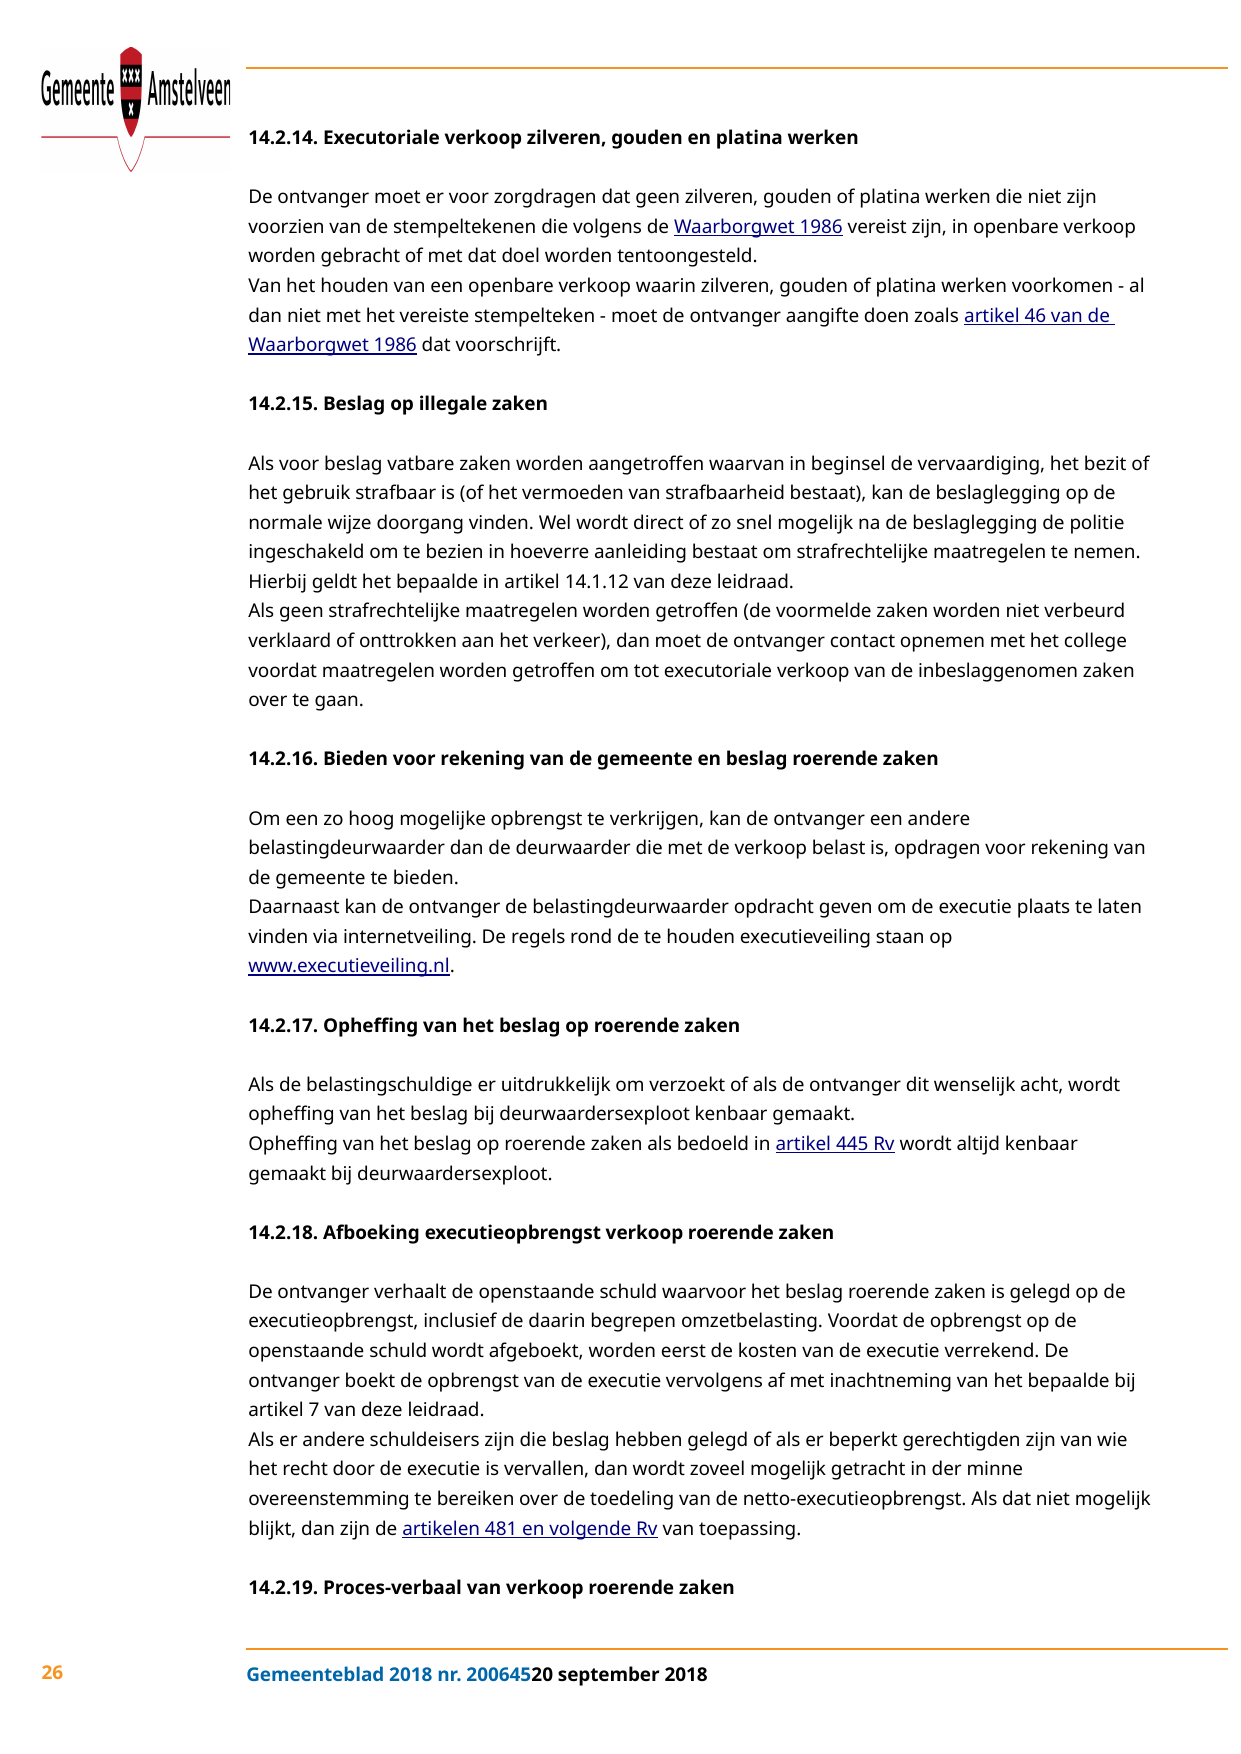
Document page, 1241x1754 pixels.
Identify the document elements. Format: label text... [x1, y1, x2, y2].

text Van het houden van een openbare verkoop waarin zilveren, gouden of platina werken voorkomen - al dan niet met het vereiste stempelteken - moet de ontvanger aangifte doen zoals artikel 46 van de Waarborgwet 1986 dat voorschrijft. [248, 272, 1152, 357]
text Als geen strafrechtelijke maatregelen worden getroffen (de voormelde zaken worden niet verbeurd verklaard of onttrokken aan het verkeer), dan moet de ontvanger contact opnemen met het college voordat maatregelen worden getroffen om tot executoriale verkoop van de inbeslaggenomen zaken over te gaan. [248, 598, 1152, 712]
text De ontvanger moet er voor zorgdragen dat geen zilveren, gouden of platina werken die niet zijn voorzien van de stempeltekenen die volgens de Waarborgwet 1986 vereist zijn, in openbare verkoop worden gebracht of met dat doel worden tentoongesteld. [248, 183, 1152, 268]
text Als er andere schuldeisers zijn die beslag hebben gelegd of als er beperkt gerechtigden zijn van wie het recht door de executie is vervallen, dan wordt zoveel mogelijk getracht in der minne overeenstemming te bereiken over de toedeling van de netto-executieopbrengst. Als dat niet mogelijk blijkt, dan zijn de artikelen 481 en volgende Rv van toepassing. [248, 1426, 1152, 1541]
text Om een zo hoog mogelijke opbrengst te verkrijgen, kan de ontvanger een andere belastingdeurwaarder dan de deurwaarder die met de verkoop belast is, opdragen voor rekening van de gemeente te bieden. [248, 805, 1152, 890]
text 14.2.19. Proces-verbaal van verkoop roerende zaken [248, 1574, 1152, 1600]
text Als de belastingschuldige er uitdrukkelijk om verzoekt of als de ontvanger dit wenselijk acht, wordt opheffing van het beslag bij deurwaardersexploot kenbaar gemaakt. [248, 1071, 1152, 1126]
text Opheffing van het beslag op roerende zaken als bedoeld in artikel 445 Rv wordt altijd kenbaar gemaakt bij deurwaardersexploot. [248, 1130, 1152, 1186]
text 14.2.15. Beslag op illegale zaken [248, 391, 1152, 416]
text De ontvanger verhaalt de openstaande schuld waarvoor het beslag roerende zaken is gelegd op de executieopbrengst, inclusief de daarin begrepen omzetbelasting. Voordat de opbrengst op de openstaande schuld wordt afgeboekt, worden eerst de kosten van de executie verrekend. De ontvanger boekt de opbrengst van de executie vervolgens af met inachtneming van het bepaalde bij artikel 7 van deze leidraad. [248, 1278, 1152, 1422]
text 14.2.18. Afboeking executieopbrengst verkoop roerende zaken [248, 1219, 1152, 1245]
text Daarnaast kan de ontvanger de belastingdeurwaarder opdracht geven om de executie plaats te laten vinden via internetveiling. De regels rond de te houden executieveiling staan op www.executieveiling.nl. [248, 893, 1152, 978]
text 14.2.17. Opheffing van het beslag op roerende zaken [248, 1012, 1152, 1038]
text 14.2.16. Bieden voor rekening van de gemeente en beslag roerende zaken [248, 746, 1152, 771]
text Als voor beslag vatbare zaken worden aangetroffen waarvan in beginsel de vervaardiging, het bezit of het gebruik strafbaar is (of het vermoeden van strafbaarheid bestaat), kan de beslaglegging op de normale wijze doorgang vinden. Wel wordt direct of zo snel mogelijk na de beslaglegging de politie ingeschakeld om te bezien in hoeverre aanleiding bestaat om strafrechtelijke maatregelen te nemen. Hierbij geldt het bepaalde in artikel 14.1.12 van deze leidraad. [248, 450, 1152, 594]
text 14.2.14. Executoriale verkoop zilveren, gouden en platina werken [248, 124, 1152, 150]
picture [41, 47, 231, 172]
